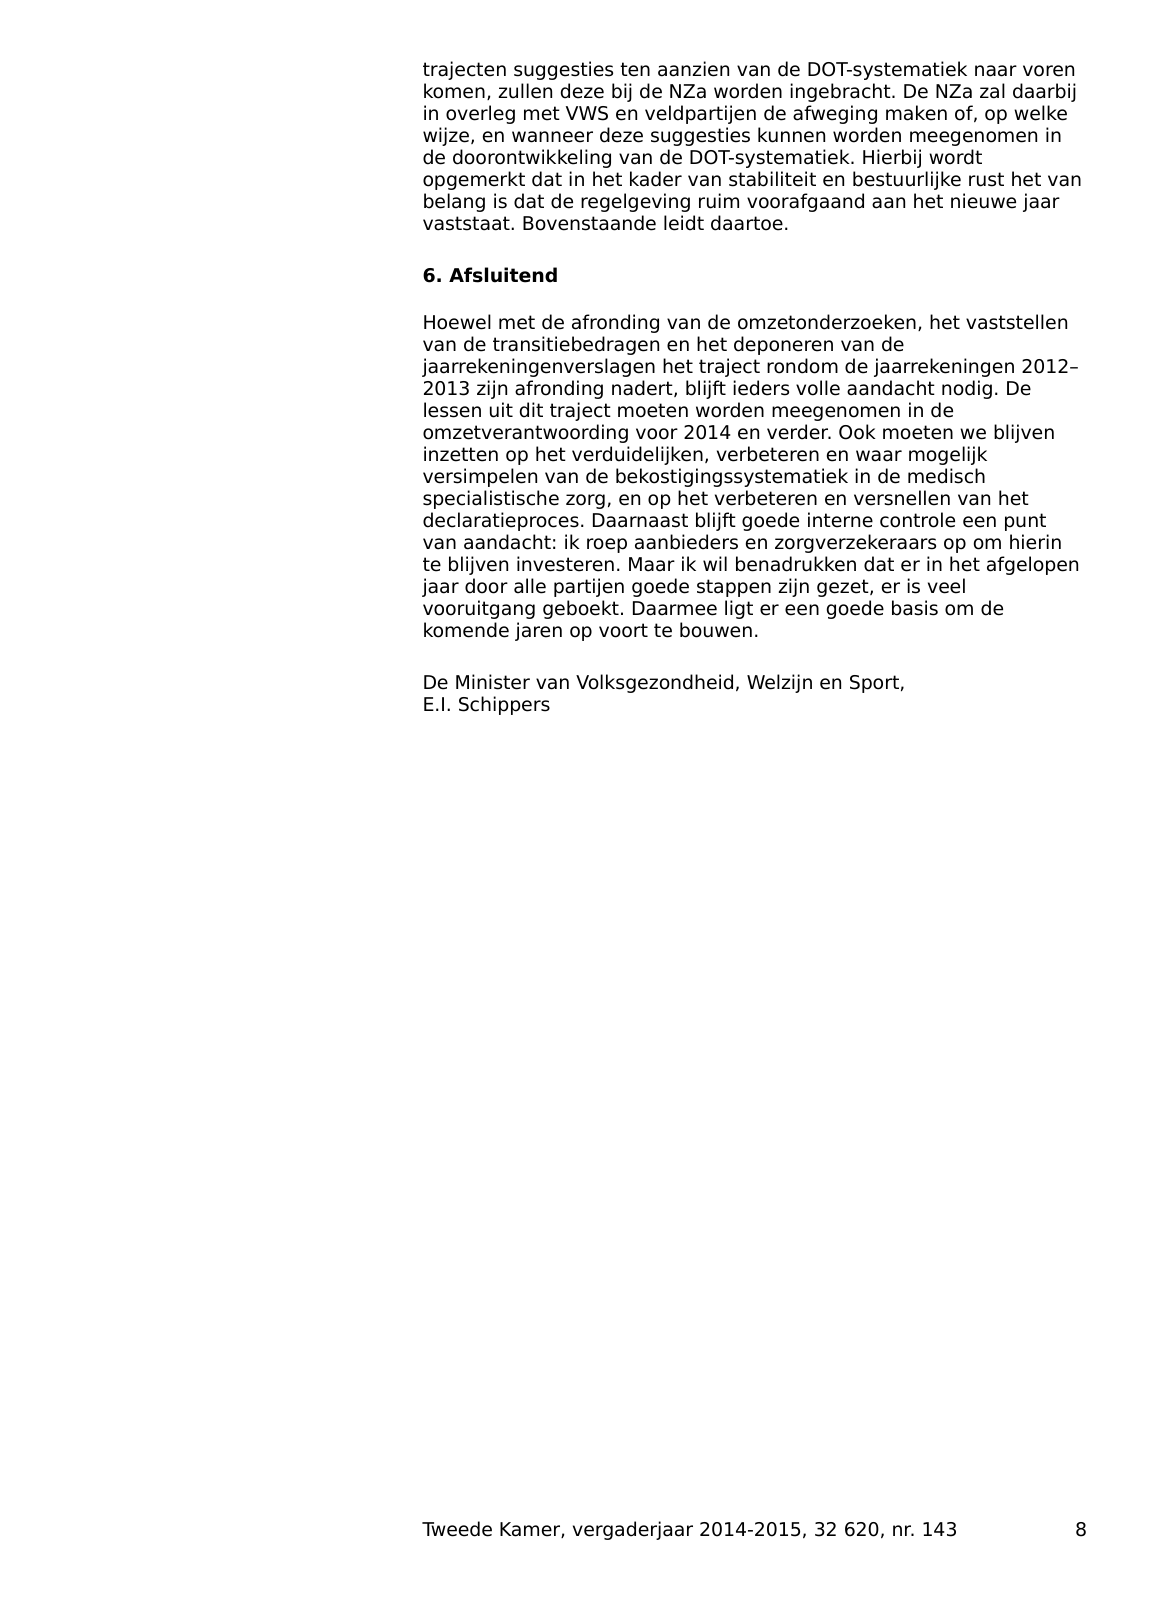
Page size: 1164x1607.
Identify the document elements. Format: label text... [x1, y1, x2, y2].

text trajecten suggesties ten aanzien van de DOT-systematiek naar voren komen, zullen deze bij de NZa worden ingebracht. De NZa zal daarbij in overleg met VWS en veldpartijen de afweging maken of, op welke wijze, en wanneer deze suggesties kunnen worden meegenomen in de doorontwikkeling van de DOT-systematiek. Hierbij wordt opgemerkt dat in het kader van stabiliteit en bestuurlijke rust het van belang is dat de regelgeving ruim voorafgaand aan het nieuwe jaar vaststaat. Bovenstaande leidt daartoe. [422, 59, 1087, 235]
subtitle 6. Afsluitend [422, 265, 1087, 287]
text De Minister van Volksgezondheid, Welzijn en Sport, E.I. Schippers [422, 672, 1087, 716]
text Hoewel met de afronding van de omzetonderzoeken, het vaststellen van de transitiebedragen en het deponeren van de jaarrekeningenverslagen het traject rondom de jaarrekeningen 2012–2013 zijn afronding nadert, blijft ieders volle aandacht nodig. De lessen uit dit traject moeten worden meegenomen in de omzetverantwoording voor 2014 en verder. Ook moeten we blijven inzetten op het verduidelijken, verbeteren en waar mogelijk versimpelen van de bekostigingssystematiek in de medisch specialistische zorg, en op het verbeteren en versnellen van het declaratieproces. Daarnaast blijft goede interne controle een punt van aandacht: ik roep aanbieders en zorgverzekeraars op om hierin te blijven investeren. Maar ik wil benadrukken dat er in het afgelopen jaar door alle partijen goede stappen zijn gezet, er is veel vooruitgang geboekt. Daarmee ligt er een goede basis om de komende jaren op voort te bouwen. [422, 312, 1087, 642]
